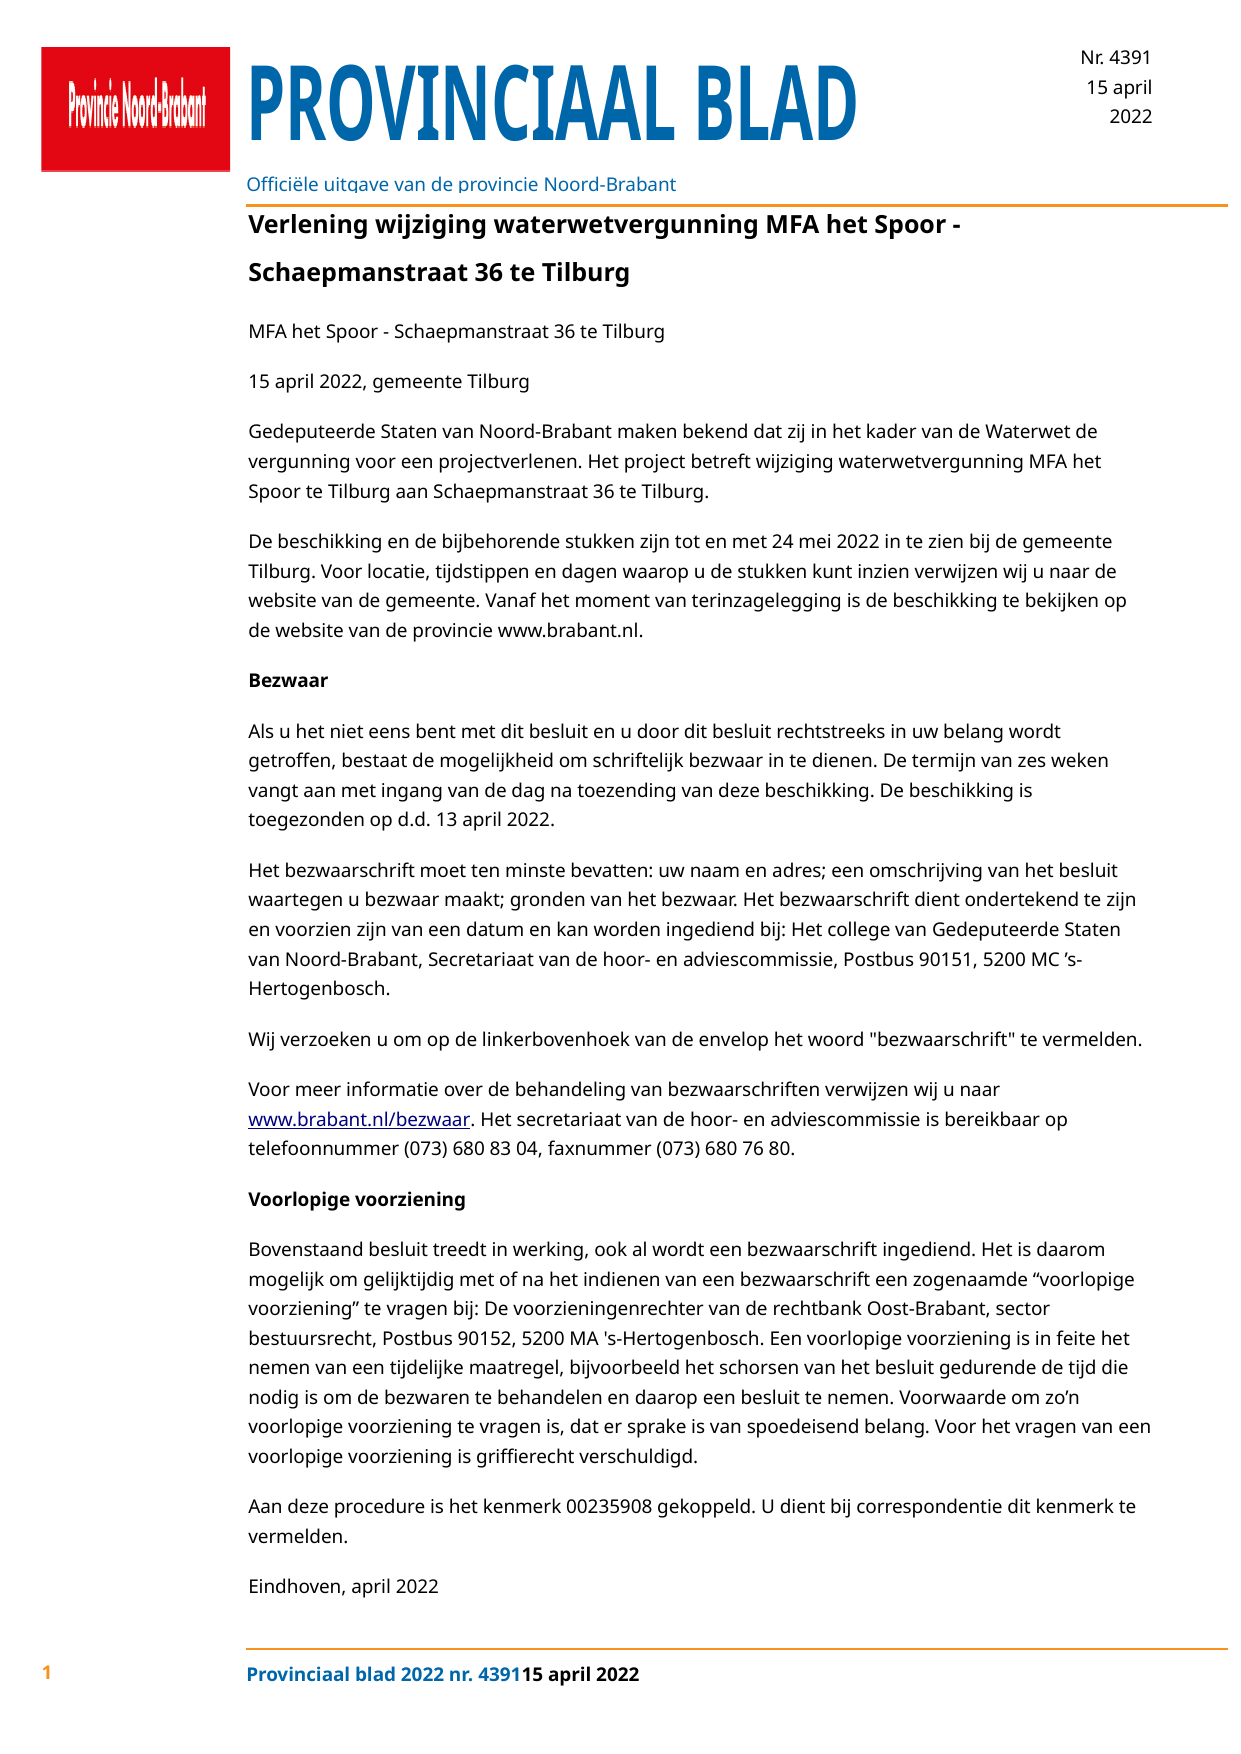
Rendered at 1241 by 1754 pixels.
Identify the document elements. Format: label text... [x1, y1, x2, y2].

text Voor meer informatie over de behandeling van bezwaarschriften verwijzen wij u naar www.brabant.nl/bezwaar. Het secretariaat van de hoor- en adviescommissie is bereikbaar op telefoonnummer (073) 680 83 04, faxnummer (073) 680 76 80. [248, 1076, 1152, 1161]
text De beschikking en de bijbehorende stukken zijn tot en met 24 mei 2022 in te zien bij de gemeente Tilburg. Voor locatie, tijdstippen en dagen waarop u de stukken kunt inzien verwijzen wij u naar de website van de gemeente. Vanaf het moment van terinzagelegging is de beschikking te bekijken op de website van de provincie www.brabant.nl. [248, 528, 1152, 643]
text Het bezwaarschrift moet ten minste bevatten: uw naam en adres; een omschrijving van het besluit waartegen u bezwaar maakt; gronden van het bezwaar. Het bezwaarschrift dient ondertekend te zijn en voorzien zijn van een datum en kan worden ingediend bij: Het college van Gedeputeerde Staten van Noord-Brabant, Secretariaat van de hoor- en adviescommissie, Postbus 90151, 5200 MC ’s-Hertogenbosch. [248, 857, 1152, 1001]
text Bovenstaand besluit treedt in werking, ook al wordt een bezwaarschrift ingediend. Het is daarom mogelijk om gelijktijdig met of na het indienen van een bezwaarschrift een zogenaamde “voorlopige voorziening” te vragen bij: De voorzieningenrechter van de rechtbank Oost-Brabant, sector bestuursrecht, Postbus 90152, 5200 MA 's-Hertogenbosch. Een voorlopige voorziening is in feite het nemen van een tijdelijke maatregel, bijvoorbeeld het schorsen van het besluit gedurende de tijd die nodig is om de bezwaren te behandelen en daarop een besluit te nemen. Voorwaarde om zo’n voorlopige voorziening te vragen is, dat er sprake is van spoedeisend belang. Voor het vragen van een voorlopige voorziening is griffierecht verschuldigd. [248, 1236, 1152, 1469]
text MFA het Spoor - Schaepmanstraat 36 te Tilburg [248, 318, 1152, 344]
text Eindhoven, april 2022 [248, 1574, 1152, 1599]
text Als u het niet eens bent met dit besluit en u door dit besluit rechtstreeks in uw belang wordt getroffen, bestaat de mogelijkheid om schriftelijk bezwaar in te dienen. De termijn van zes weken vangt aan met ingang van de dag na toezending van deze beschikking. De beschikking is toegezonden op d.d. 13 april 2022. [248, 718, 1152, 832]
text Bezwaar [248, 667, 1152, 693]
text Gedeputeerde Staten van Noord-Brabant maken bekend dat zij in het kader van de Waterwet de vergunning voor een projectverlenen. Het project betreft wijziging waterwetvergunning MFA het Spoor te Tilburg aan Schaepmanstraat 36 te Tilburg. [248, 419, 1152, 504]
text Voorlopige voorziening [248, 1186, 1152, 1212]
text 15 april 2022, gemeente Tilburg [248, 368, 1152, 394]
text Aan deze procedure is het kenmerk 00235908 gekoppeld. U dient bij correspondentie dit kenmerk te vermelden. [248, 1494, 1152, 1549]
text Wij verzoeken u om op de linkerbovenhoek van de envelop het woord "bezwaarschrift" te vermelden. [248, 1026, 1152, 1052]
picture [41, 47, 231, 172]
text Verlening wijziging waterwetvergunning MFA het Spoor - Schaepmanstraat 36 te Tilburg [248, 207, 1152, 288]
